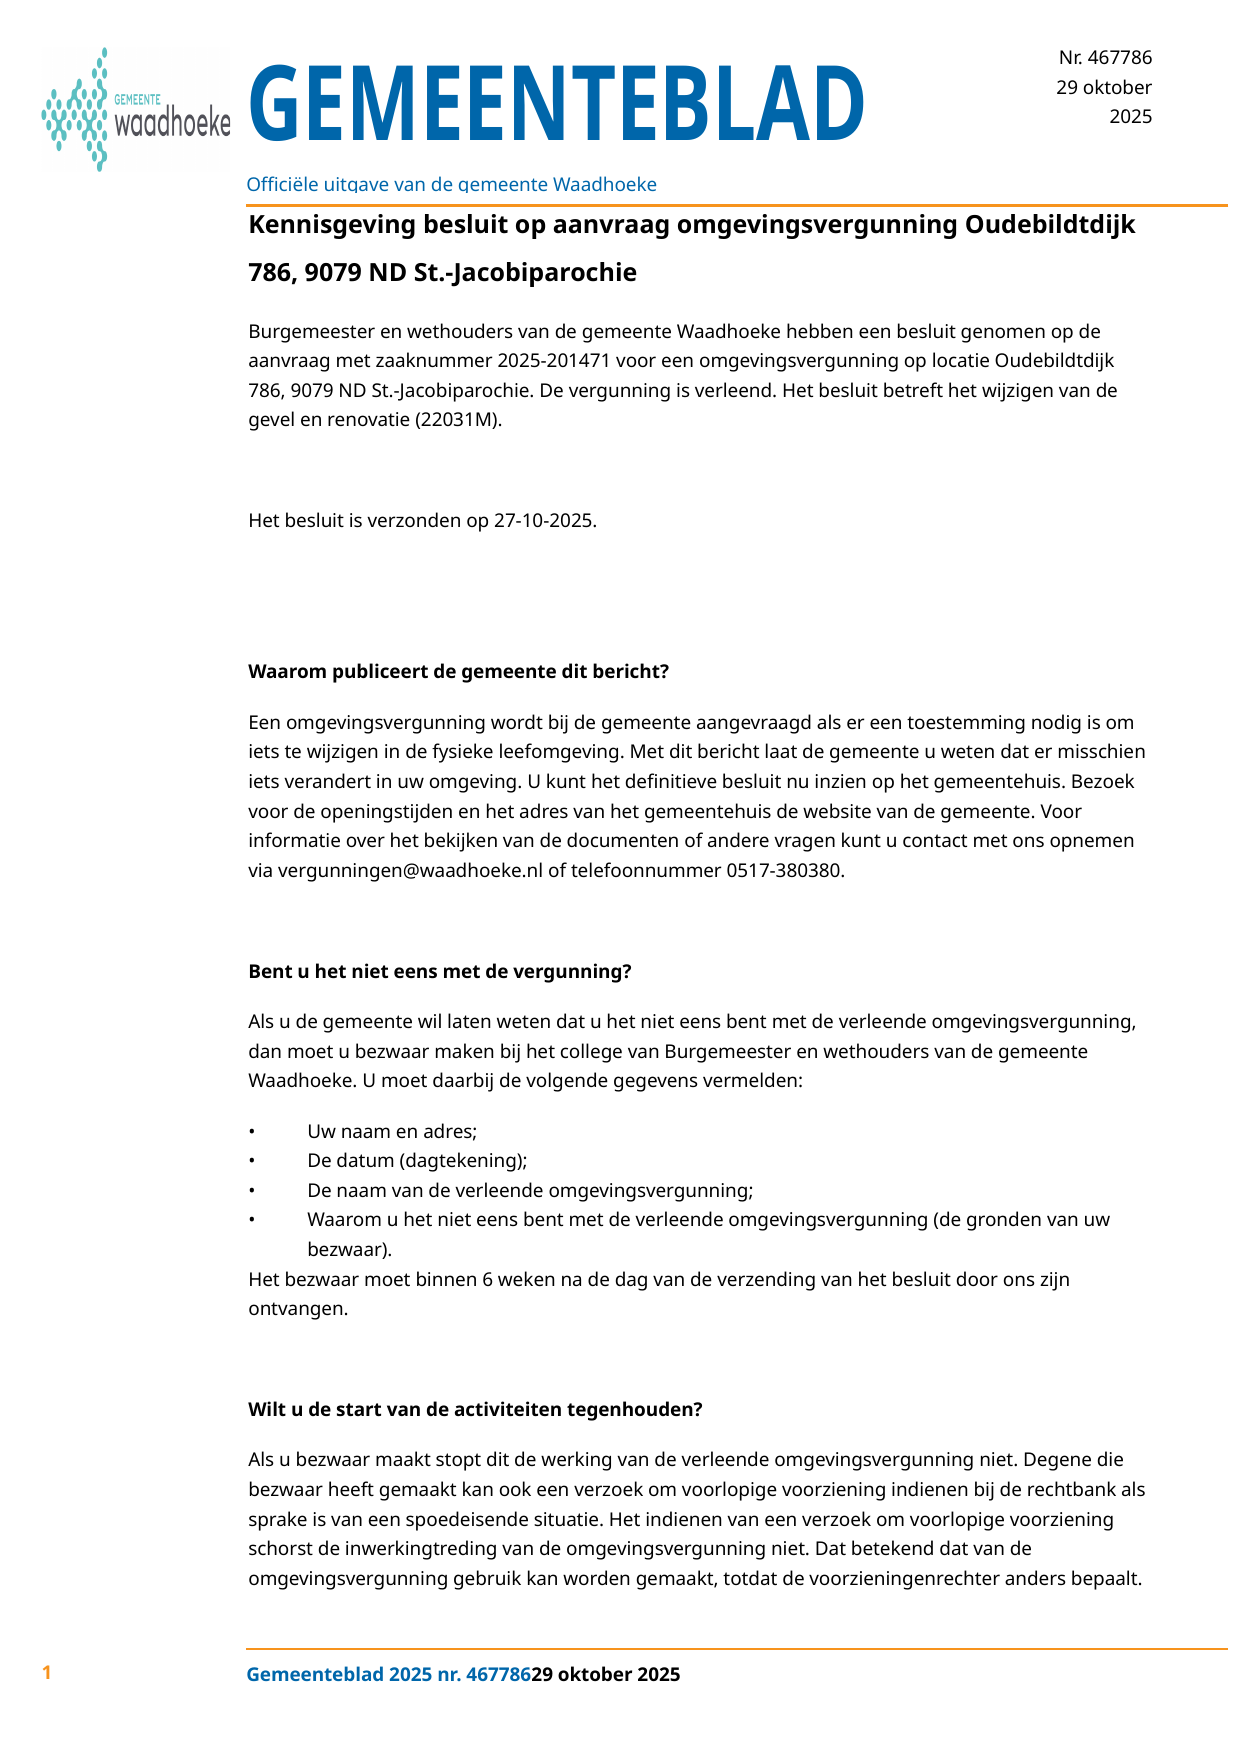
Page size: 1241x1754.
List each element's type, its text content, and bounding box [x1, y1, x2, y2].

list De datum (dagtekening); [248, 1147, 1152, 1173]
text Als u bezwaar maakt stopt dit de werking van de verleende omgevingsvergunning niet. Degene die bezwaar heeft gemaakt kan ook een verzoek om voorlopige voorziening indienen bij de rechtbank als sprake is van een spoedeisende situatie. Het indienen van een verzoek om voorlopige voorziening schorst de inwerkingtreding van de omgevingsvergunning niet. Dat betekend dat van de omgevingsvergunning gebruik kan worden gemaakt, totdat de voorzieningenrechter anders bepaalt. [248, 1447, 1152, 1591]
text Het besluit is verzonden op 27-10-2025. [248, 507, 1152, 533]
list Waarom u het niet eens bent met de verleende omgevingsvergunning (de gronden van uw bezwaar). [248, 1207, 1152, 1262]
text Wilt u de start van de activiteiten tegenhouden? [248, 1396, 1152, 1422]
text Een omgevingsvergunning wordt bij de gemeente aangevraagd als er een toestemming nodig is om iets te wijzigen in de fysieke leefomgeving. Met dit bericht laat de gemeente u weten dat er misschien iets verandert in uw omgeving. U kunt het definitieve besluit nu inzien op het gemeentehuis. Bezoek voor de openingstijden en het adres van het gemeentehuis de website van de gemeente. Voor informatie over het bekijken van de documenten of andere vragen kunt u contact met ons opnemen via vergunningen@waadhoeke.nl of telefoonnummer 0517-380380. [248, 709, 1152, 883]
text Waarom publiceert de gemeente dit bericht? [248, 659, 1152, 684]
list Uw naam en adres; [248, 1118, 1152, 1144]
text Kennisgeving besluit op aanvraag omgevingsvergunning Oudebildtdijk 786, 9079 ND St.-Jacobiparochie [248, 207, 1152, 288]
list De naam van de verleende omgevingsvergunning; [248, 1177, 1152, 1203]
text Bent u het niet eens met de vergunning? [248, 958, 1152, 984]
text Het bezwaar moet binnen 6 weken na de dag van de verzending van het besluit door ons zijn ontvangen. [248, 1266, 1152, 1321]
text Burgemeester en wethouders van de gemeente Waadhoeke hebben een besluit genomen op de aanvraag met zaaknummer 2025-201471 voor een omgevingsvergunning op locatie Oudebildtdijk 786, 9079 ND St.-Jacobiparochie. De vergunning is verleend. Het besluit betreft het wijzigen van de gevel en renovatie (22031M). [248, 318, 1152, 432]
text Als u de gemeente wil laten weten dat u het niet eens bent met de verleende omgevingsvergunning, dan moet u bezwaar maken bij het college van Burgemeester en wethouders van de gemeente Waadhoeke. U moet daarbij de volgende gegevens vermelden: [248, 1008, 1152, 1093]
picture [41, 47, 231, 172]
